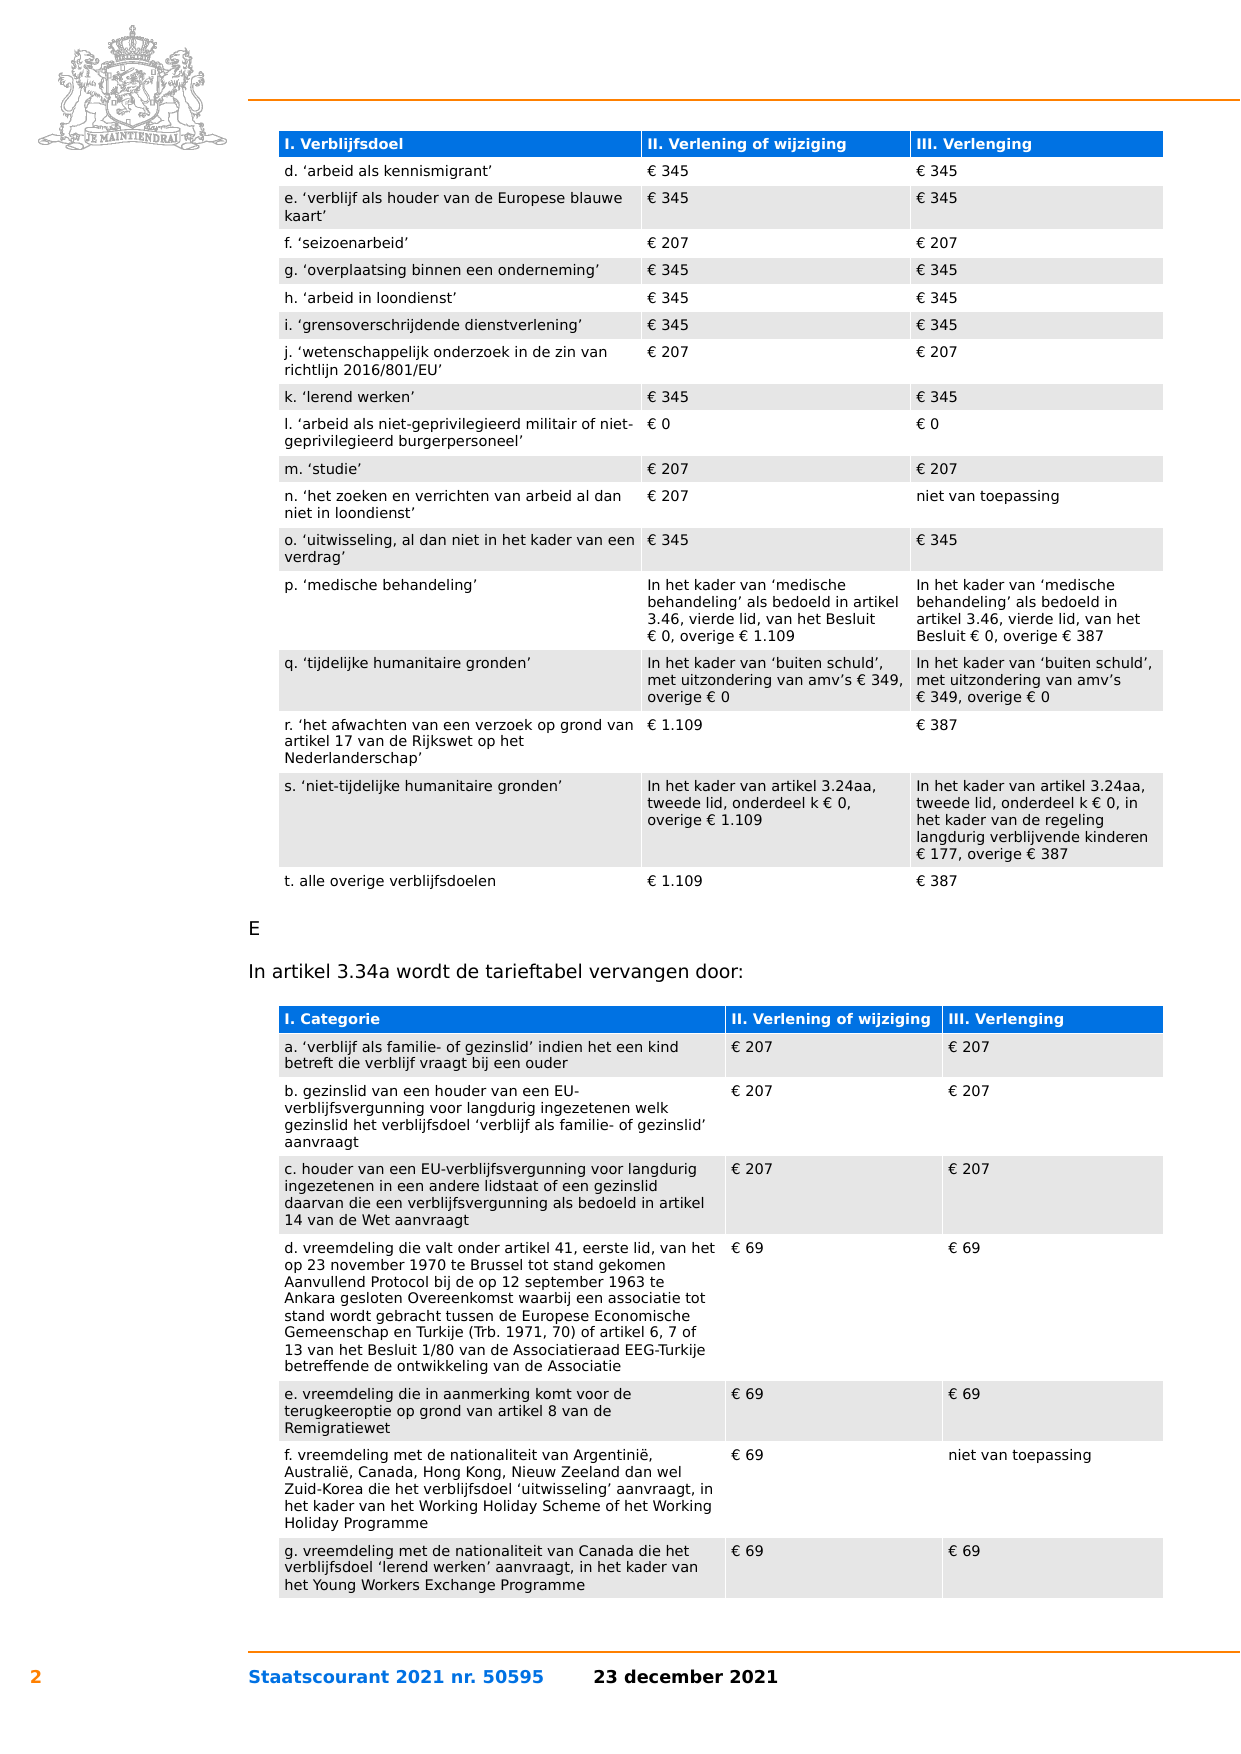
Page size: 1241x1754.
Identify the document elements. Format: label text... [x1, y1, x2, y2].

table_cell € 345 [642, 285, 910, 311]
table_header III. Verlenging [943, 1006, 1163, 1033]
table_cell k. ‘lerend werken’ [279, 384, 641, 410]
table_cell r. ‘het afwachten van een verzoek op grond van artikel 17 van de Rijkswet op het Nederlanderschap’ [279, 712, 641, 772]
table_cell € 69 [726, 1538, 942, 1598]
table_cell o. ‘uitwisseling, al dan niet in het kader van een verdrag’ [279, 528, 641, 571]
table_cell b. gezinslid van een houder van een EU-verblijfsvergunning voor langdurig ingezetenen welk gezinslid het verblijfsdoel ‘verblijf als familie- of gezinslid’ aanvraagt [279, 1078, 725, 1155]
table_cell d. ‘arbeid als kennismigrant’ [279, 158, 641, 185]
table_header III. Verlenging [911, 131, 1163, 157]
table_cell In het kader van ‘buiten schuld’, met uitzondering van amv’s € 349, overige € 0 [642, 650, 910, 711]
table_cell € 69 [726, 1235, 942, 1380]
table_cell € 345 [642, 528, 910, 571]
table_cell € 207 [911, 340, 1163, 383]
text E [248, 918, 1163, 939]
table_cell € 345 [642, 312, 910, 339]
table_cell f. ‘seizoenarbeid’ [279, 230, 641, 256]
table_cell € 1.109 [642, 868, 910, 895]
table_header II. Verlening of wijziging [726, 1006, 942, 1033]
table_cell € 207 [943, 1078, 1163, 1155]
table_cell € 69 [943, 1381, 1163, 1441]
table_cell € 69 [726, 1443, 942, 1537]
table_cell s. ‘niet-tijdelijke humanitaire gronden’ [279, 773, 641, 867]
table_cell niet van toepassing [943, 1443, 1163, 1537]
table_cell € 207 [726, 1156, 942, 1234]
table_cell i. ‘grensoverschrijdende dienstverlening’ [279, 312, 641, 339]
table_cell € 207 [642, 456, 910, 482]
table_cell q. ‘tijdelijke humanitaire gronden’ [279, 650, 641, 711]
table_cell € 345 [911, 186, 1163, 229]
table_cell € 345 [642, 384, 910, 410]
table_cell € 207 [911, 230, 1163, 256]
table_cell t. alle overige verblijfsdoelen [279, 868, 641, 895]
table_cell € 0 [642, 411, 910, 455]
table_cell € 345 [911, 384, 1163, 410]
table_cell e. ‘verblijf als houder van de Europese blauwe kaart’ [279, 186, 641, 229]
table_cell € 69 [726, 1381, 942, 1441]
table_cell € 207 [943, 1156, 1163, 1234]
table_cell In het kader van artikel 3.24aa, tweede lid, onderdeel k € 0, overige € 1.109 [642, 773, 910, 867]
table_cell € 69 [943, 1538, 1163, 1598]
table_cell € 345 [642, 158, 910, 185]
table_cell € 207 [943, 1034, 1163, 1077]
table_cell € 345 [911, 285, 1163, 311]
table_cell h. ‘arbeid in loondienst’ [279, 285, 641, 311]
table_cell € 207 [642, 483, 910, 527]
table_cell € 1.109 [642, 712, 910, 772]
table_cell g. ‘overplaatsing binnen een onderneming’ [279, 258, 641, 284]
table_cell € 345 [642, 258, 910, 284]
table_cell c. houder van een EU-verblijfsvergunning voor langdurig ingezetenen in een andere lidstaat of een gezinslid daarvan die een verblijfsvergunning als bedoeld in artikel 14 van de Wet aanvraagt [279, 1156, 725, 1234]
table_cell € 207 [726, 1078, 942, 1155]
table_cell In het kader van ‘medische behandeling’ als bedoeld in artikel 3.46, vierde lid, van het Besluit € 0, overige € 387 [911, 572, 1163, 649]
text In artikel 3.34a wordt de tarieftabel vervangen door: [248, 961, 1163, 983]
table_cell j. ‘wetenschappelijk onderzoek in de zin van richtlijn 2016/801/EU’ [279, 340, 641, 383]
table_cell niet van toepassing [911, 483, 1163, 527]
table_cell € 345 [911, 312, 1163, 339]
table_cell l. ‘arbeid als niet-geprivilegieerd militair of niet-geprivilegieerd burgerpersoneel’ [279, 411, 641, 455]
table_cell € 0 [911, 411, 1163, 455]
table_header I. Verblijfsdoel [279, 131, 641, 157]
table_cell n. ‘het zoeken en verrichten van arbeid al dan niet in loondienst’ [279, 483, 641, 527]
table_cell g. vreemdeling met de nationaliteit van Canada die het verblijfsdoel ‘lerend werken’ aanvraagt, in het kader van het Young Workers Exchange Programme [279, 1538, 725, 1598]
table_cell € 345 [911, 158, 1163, 185]
picture [38, 25, 227, 150]
table_header I. Categorie [279, 1006, 725, 1033]
table_cell € 345 [911, 258, 1163, 284]
table_header II. Verlening of wijziging [642, 131, 910, 157]
table_cell € 387 [911, 868, 1163, 895]
table_cell In het kader van ‘buiten schuld’, met uitzondering van amv’s € 349, overige € 0 [911, 650, 1163, 711]
table_cell In het kader van artikel 3.24aa, tweede lid, onderdeel k € 0, in het kader van de regeling langdurig verblijvende kinderen € 177, overige € 387 [911, 773, 1163, 867]
table_cell € 345 [911, 528, 1163, 571]
table_cell f. vreemdeling met de nationaliteit van Argentinië, Australië, Canada, Hong Kong, Nieuw Zeeland dan wel Zuid-Korea die het verblijfsdoel ‘uitwisseling’ aanvraagt, in het kader van het Working Holiday Scheme of het Working Holiday Programme [279, 1443, 725, 1537]
table_cell € 387 [911, 712, 1163, 772]
table_cell € 207 [911, 456, 1163, 482]
table_cell € 69 [943, 1235, 1163, 1380]
table_cell € 207 [642, 340, 910, 383]
table_cell € 207 [642, 230, 910, 256]
table_cell € 345 [642, 186, 910, 229]
table_cell p. ‘medische behandeling’ [279, 572, 641, 649]
table_cell d. vreemdeling die valt onder artikel 41, eerste lid, van het op 23 november 1970 te Brussel tot stand gekomen Aanvullend Protocol bij de op 12 september 1963 te Ankara gesloten Overeenkomst waarbij een associatie tot stand wordt gebracht tussen de Europese Economische Gemeenschap en Turkije (Trb. 1971, 70) of artikel 6, 7 of 13 van het Besluit 1/80 van de Associatieraad EEG-Turkije betreffende de ontwikkeling van de Associatie [279, 1235, 725, 1380]
table_cell e. vreemdeling die in aanmerking komt voor de terugkeeroptie op grond van artikel 8 van de Remigratiewet [279, 1381, 725, 1441]
table_cell In het kader van ‘medische behandeling’ als bedoeld in artikel 3.46, vierde lid, van het Besluit € 0, overige € 1.109 [642, 572, 910, 649]
table_cell m. ‘studie’ [279, 456, 641, 482]
table_cell € 207 [726, 1034, 942, 1077]
table_cell a. ‘verblijf als familie- of gezinslid’ indien het een kind betreft die verblijf vraagt bij een ouder [279, 1034, 725, 1077]
